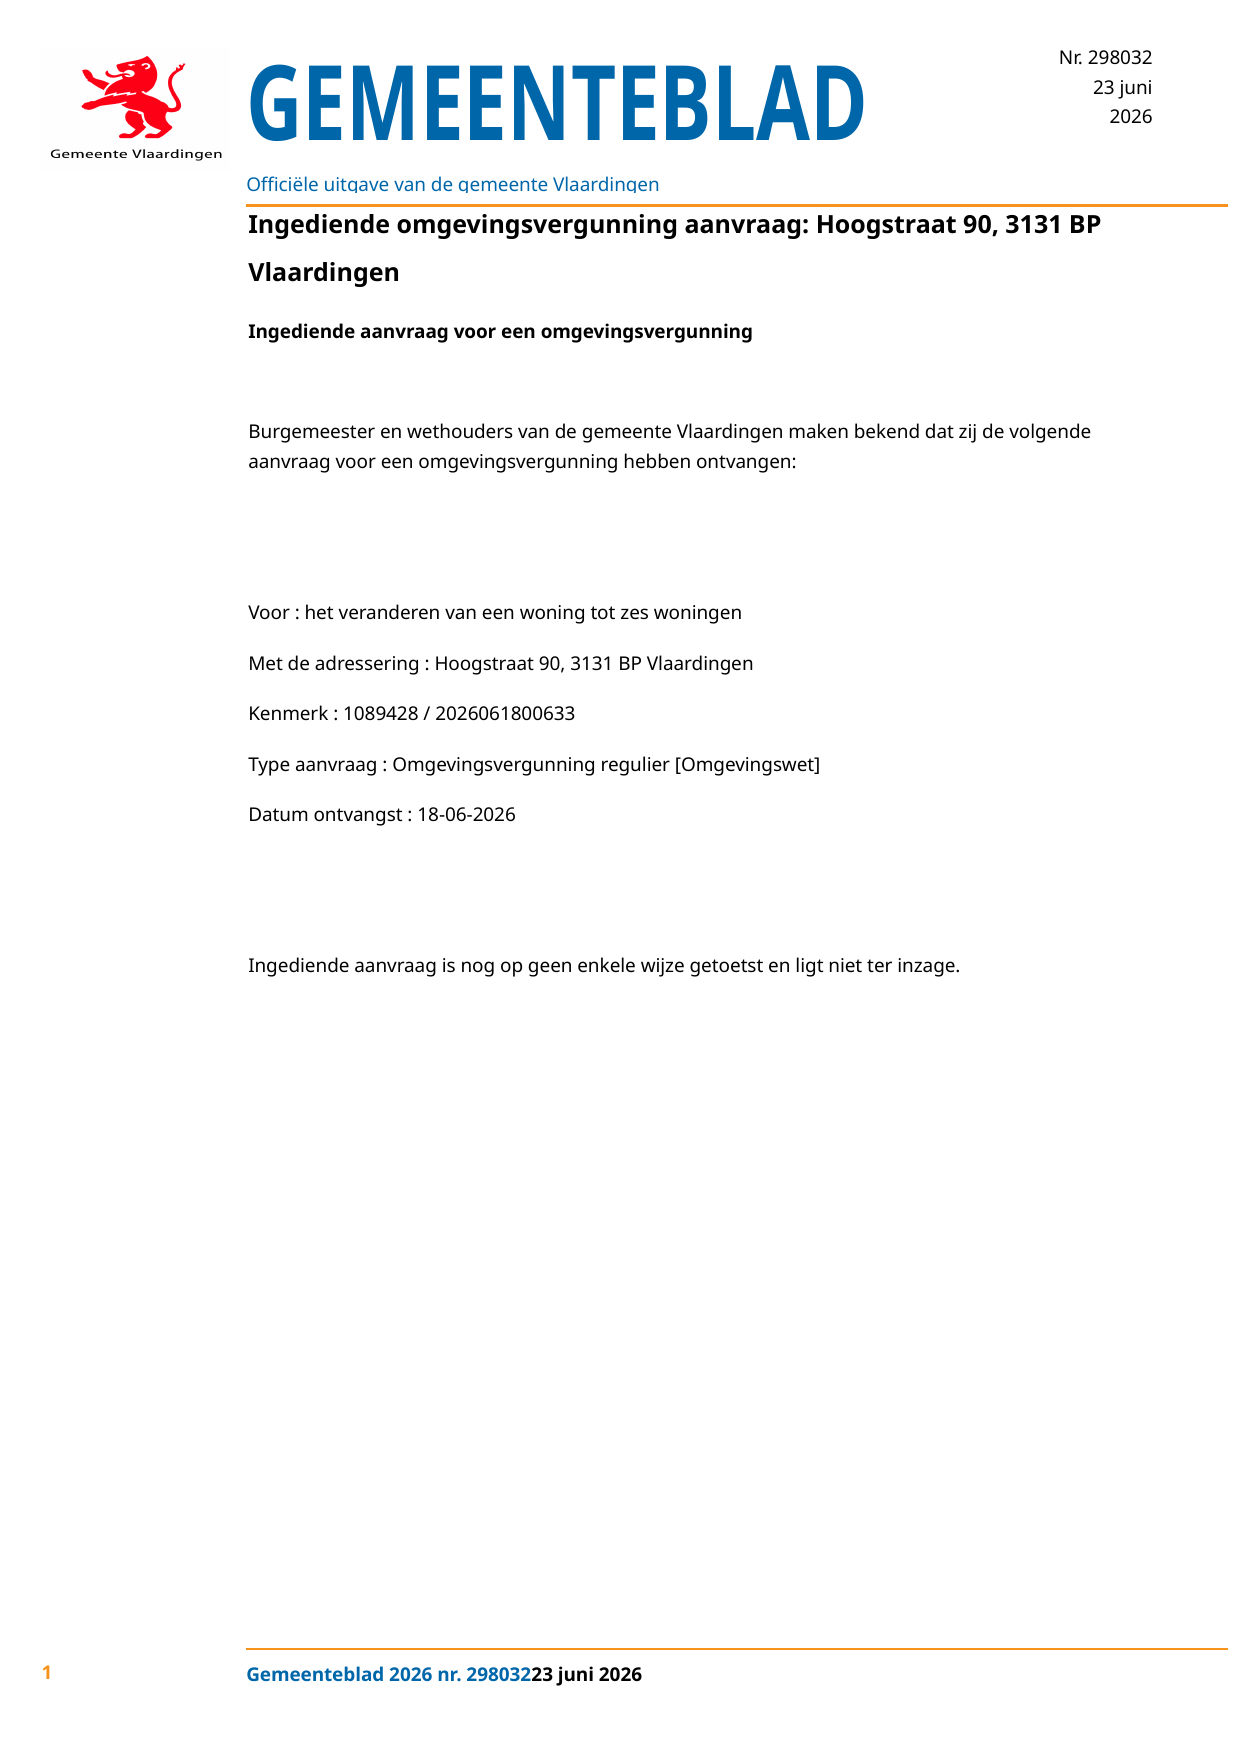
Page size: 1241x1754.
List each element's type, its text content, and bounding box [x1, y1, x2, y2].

text Datum ontvangst : 18-06-2026 [248, 801, 1152, 827]
text Kenmerk : 1089428 / 2026061800633 [248, 700, 1152, 726]
text Ingediende omgevingsvergunning aanvraag: Hoogstraat 90, 3131 BP Vlaardingen [248, 207, 1152, 288]
text Ingediende aanvraag voor een omgevingsvergunning [248, 318, 1152, 344]
text Type aanvraag : Omgevingsvergunning regulier [Omgevingswet] [248, 751, 1152, 777]
text Ingediende aanvraag is nog op geen enkele wijze getoetst en ligt niet ter inzage. [248, 952, 1152, 978]
text Met de adressering : Hoogstraat 90, 3131 BP Vlaardingen [248, 650, 1152, 676]
picture [41, 47, 231, 172]
text Burgemeester en wethouders van de gemeente Vlaardingen maken bekend dat zij de volgende aanvraag voor een omgevingsvergunning hebben ontvangen: [248, 419, 1152, 474]
text Voor : het veranderen van een woning tot zes woningen [248, 599, 1152, 625]
